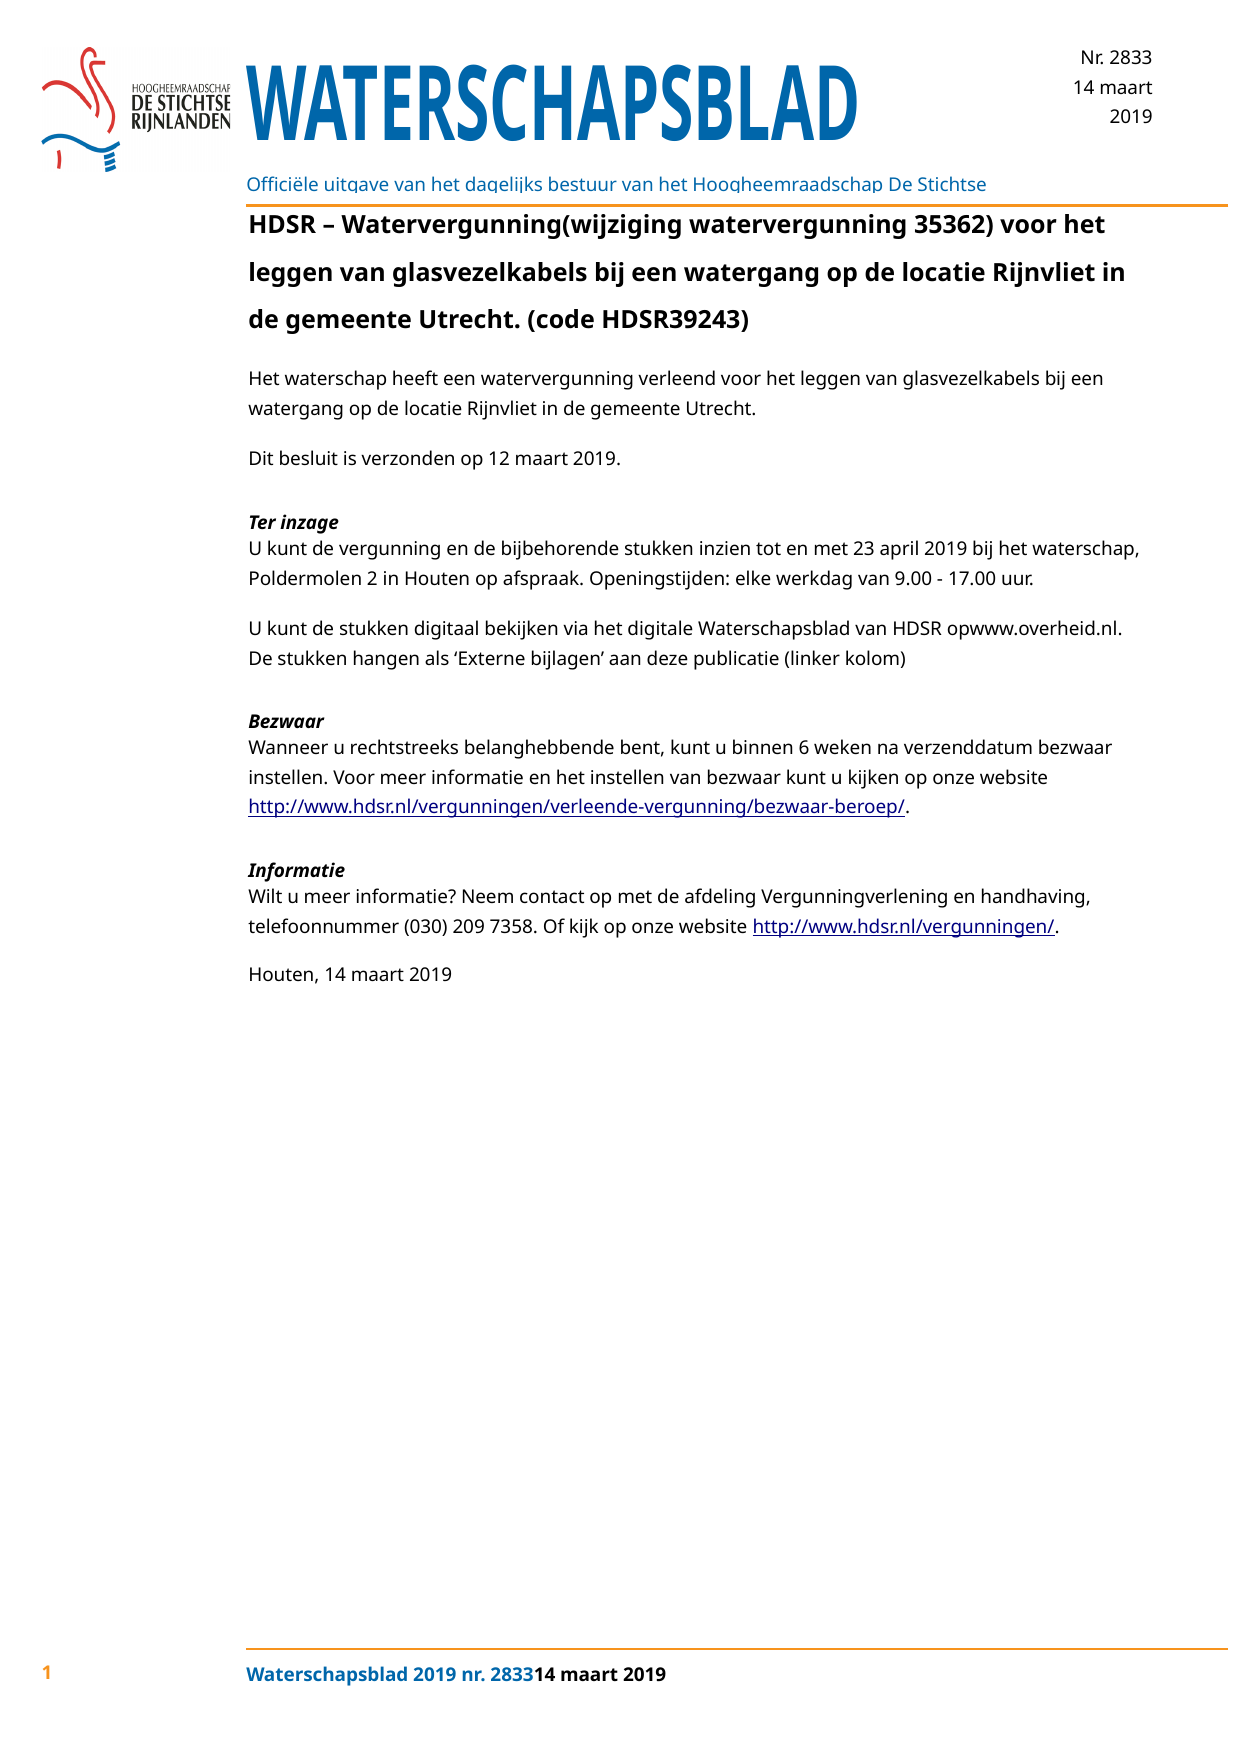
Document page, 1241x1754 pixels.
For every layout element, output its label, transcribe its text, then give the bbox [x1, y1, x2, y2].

text Bezwaar [248, 709, 1152, 734]
picture [41, 47, 231, 172]
text Houten, 14 maart 2019 [248, 961, 1152, 986]
text Het waterschap heeft een watervergunning verleend voor het leggen van glasvezelkabels bij een watergang op de locatie Rijnvliet in de gemeente Utrecht. [248, 366, 1152, 421]
text U kunt de stukken digitaal bekijken via het digitale Waterschapsblad van HDSR opwww.overheid.nl. De stukken hangen als ‘Externe bijlagen’ aan deze publicatie (linker kolom) [248, 615, 1152, 671]
text HDSR – Watervergunning(wijziging watervergunning 35362) voor het leggen van glasvezelkabels bij een watergang op de locatie Rijnvliet in de gemeente Utrecht. (code HDSR39243) [248, 207, 1152, 336]
text U kunt de vergunning en de bijbehorende stukken inzien tot en met 23 april 2019 bij het waterschap, Poldermolen 2 in Houten op afspraak. Openingstijden: elke werkdag van 9.00 - 17.00 uur. [248, 535, 1152, 591]
text Wilt u meer informatie? Neem contact op met de afdeling Vergunningverlening en handhaving, telefoonnummer (030) 209 7358. Of kijk op onze website http://www.hdsr.nl/vergunningen/. [248, 883, 1152, 939]
text Dit besluit is verzonden op 12 maart 2019. [248, 446, 1152, 471]
text Informatie [248, 858, 1152, 883]
text Wanneer u rechtstreeks belanghebbende bent, kunt u binnen 6 weken na verzenddatum bezwaar instellen. Voor meer informatie en het instellen van bezwaar kunt u kijken op onze website http://www.hdsr.nl/vergunningen/verleende-vergunning/bezwaar-beroep/. [248, 734, 1152, 819]
text Ter inzage [248, 509, 1152, 535]
